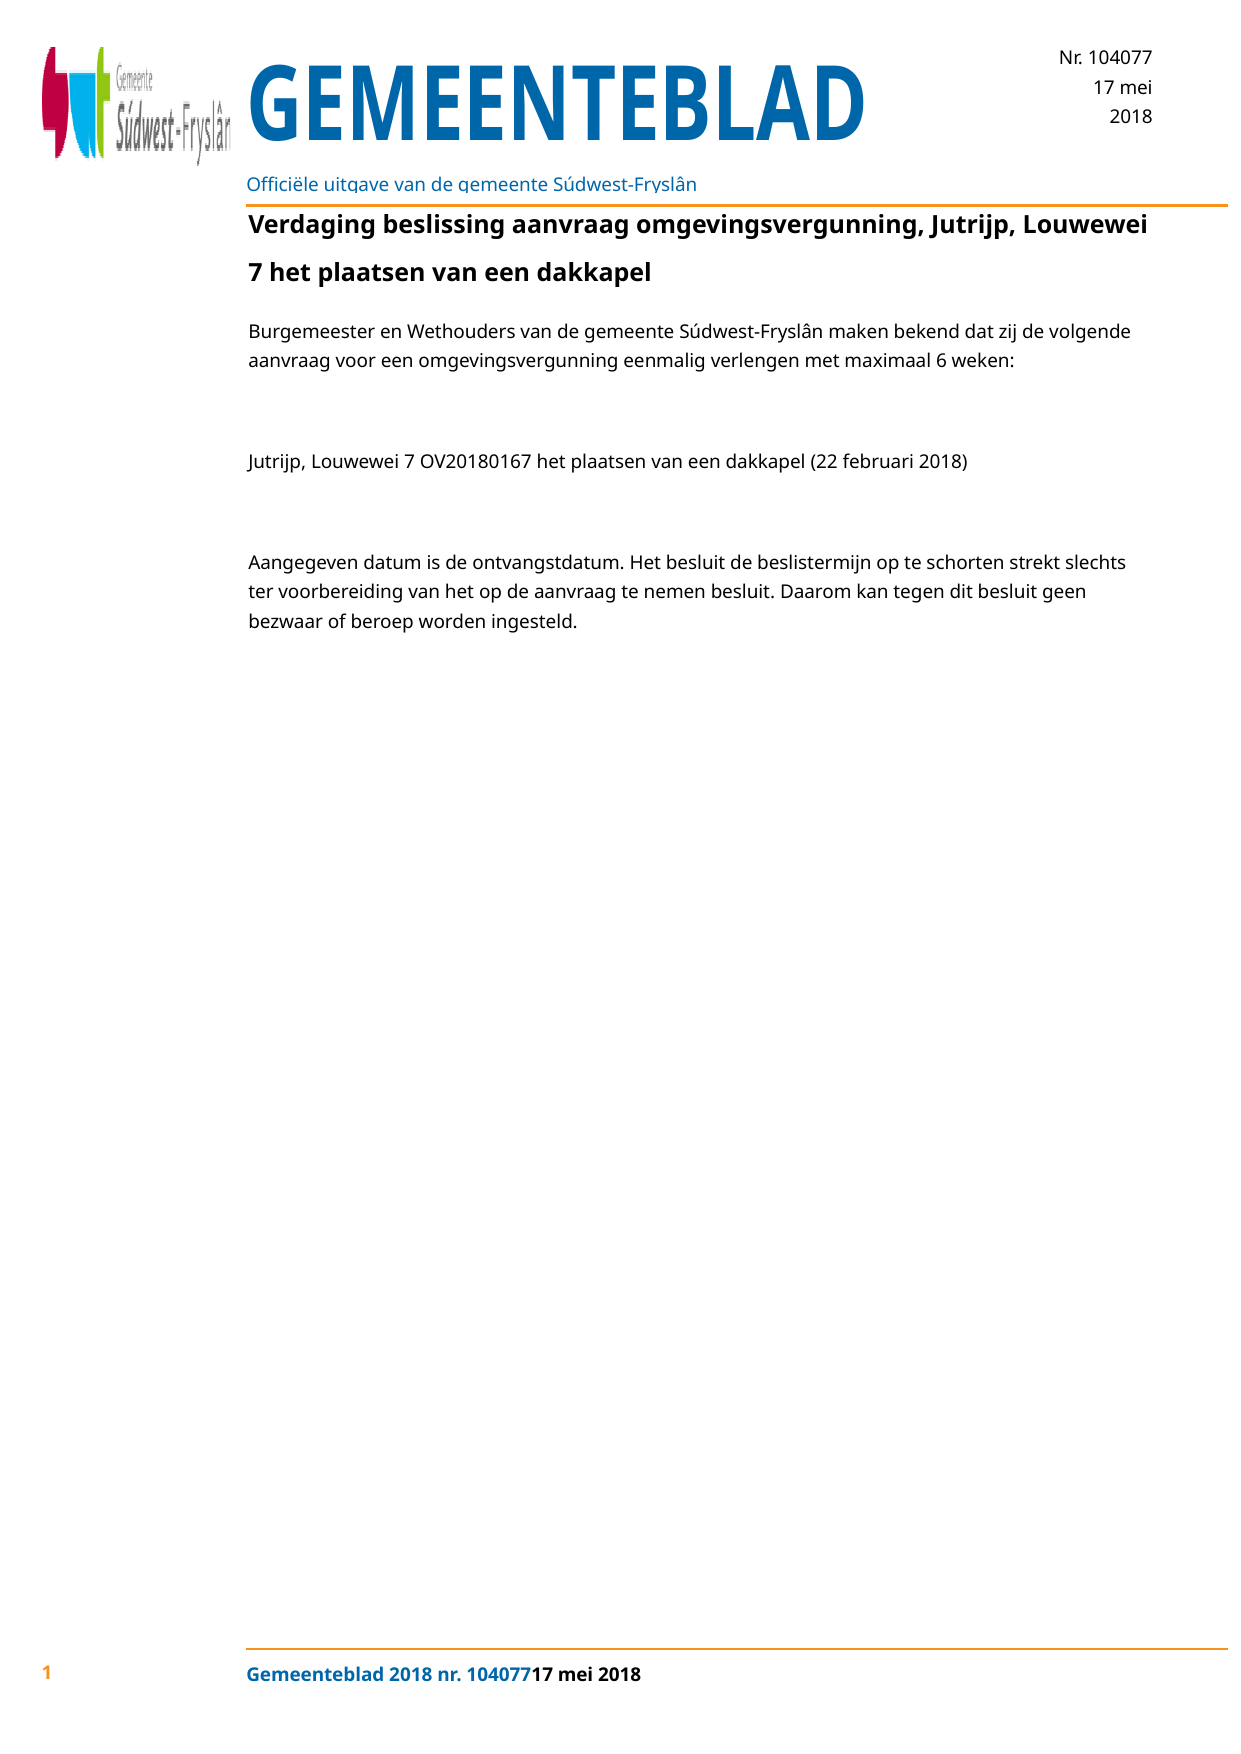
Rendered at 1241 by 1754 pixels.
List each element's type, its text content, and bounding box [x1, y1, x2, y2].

text Jutrijp, Louwewei 7 OV20180167 het plaatsen van een dakkapel (22 februari 2018) [248, 448, 1152, 474]
text Verdaging beslissing aanvraag omgevingsvergunning, Jutrijp, Louwewei 7 het plaatsen van een dakkapel [248, 207, 1152, 288]
text Burgemeester en Wethouders van de gemeente Súdwest-Fryslân maken bekend dat zij de volgende aanvraag voor een omgevingsvergunning eenmalig verlengen met maximaal 6 weken: [248, 318, 1152, 373]
picture [41, 47, 231, 172]
text Aangegeven datum is de ontvangstdatum. Het besluit de beslistermijn op te schorten strekt slechts ter voorbereiding van het op de aanvraag te nemen besluit. Daarom kan tegen dit besluit geen bezwaar of beroep worden ingesteld. [248, 549, 1152, 634]
